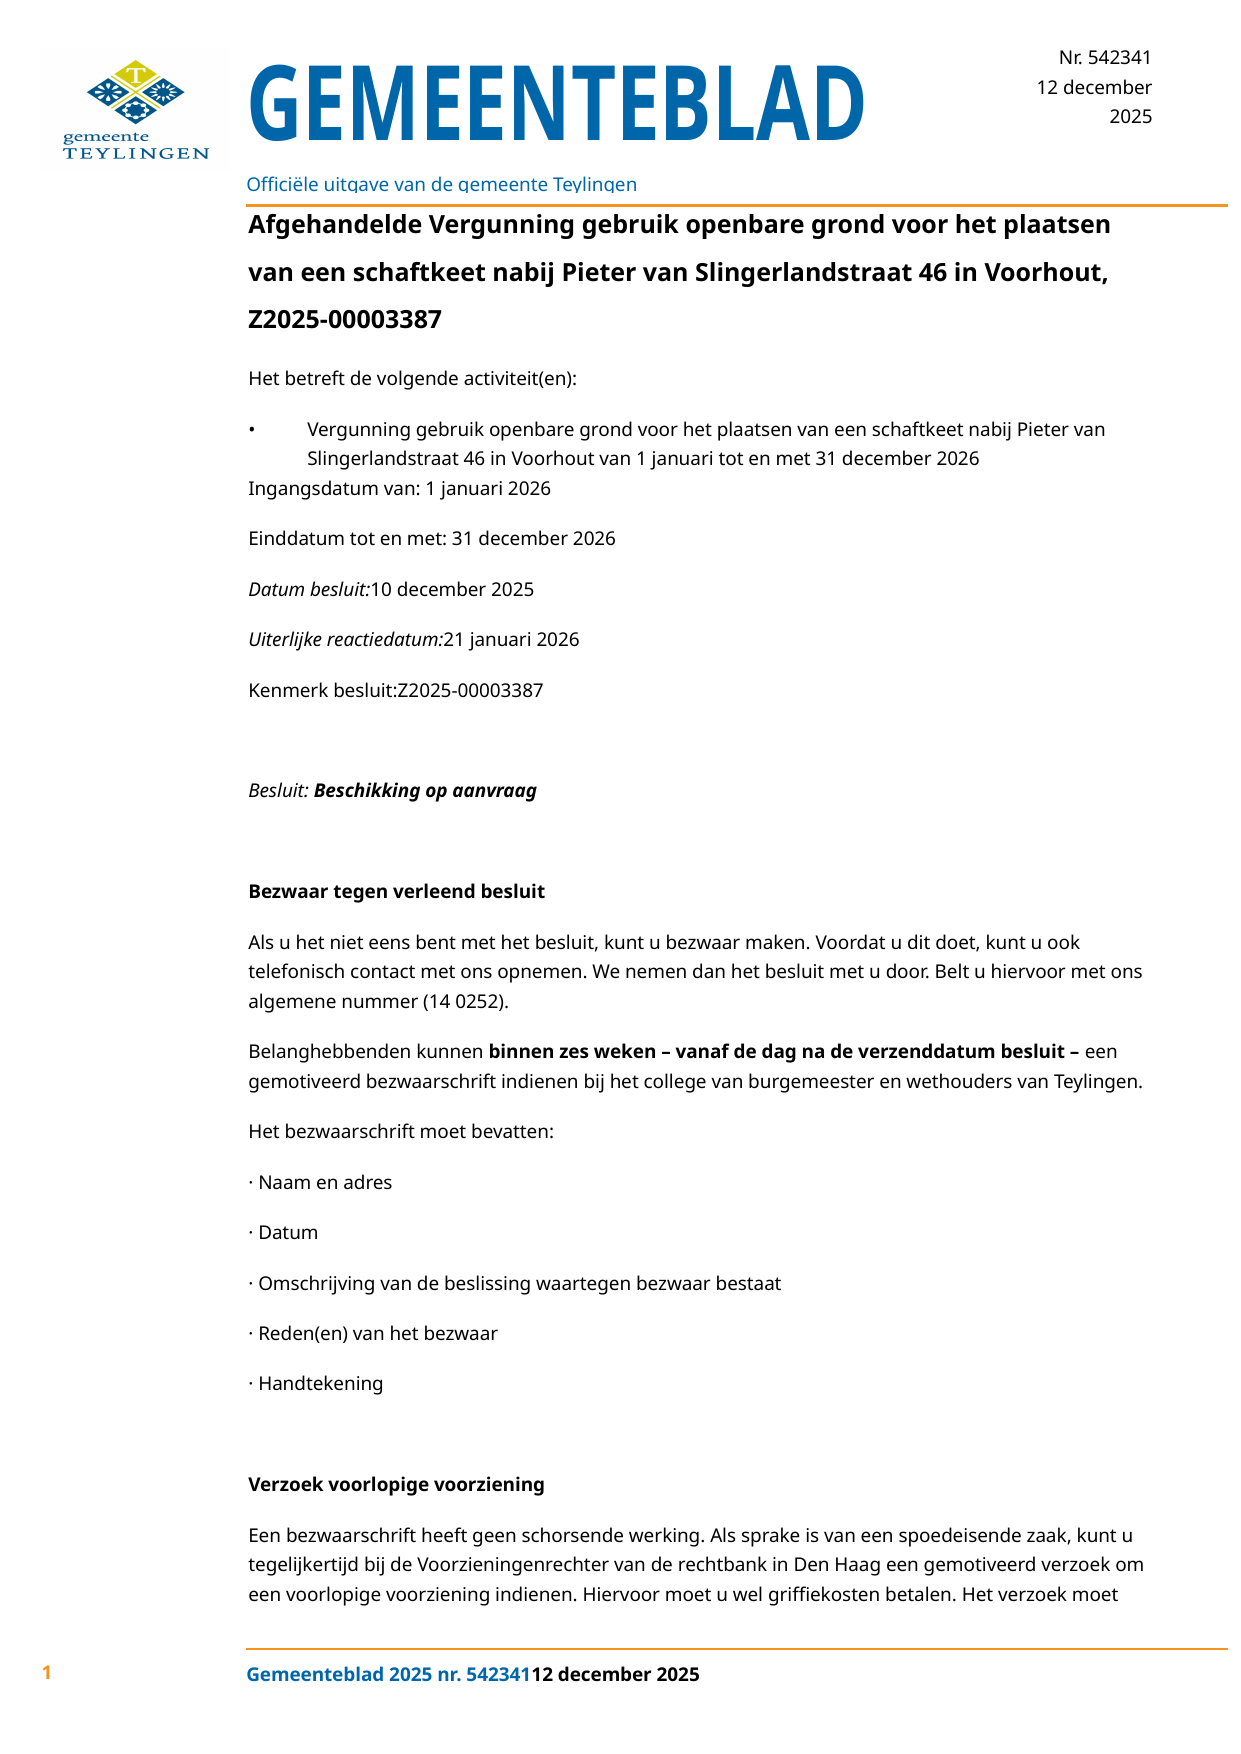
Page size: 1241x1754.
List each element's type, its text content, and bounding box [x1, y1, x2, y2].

text · Naam en adres [248, 1169, 1152, 1194]
text Bezwaar tegen verleend besluit [248, 878, 1152, 904]
text · Omschrijving van de beslissing waartegen bezwaar bestaat [248, 1270, 1152, 1295]
text Het betreft de volgende activiteit(en): [248, 366, 1152, 391]
text Uiterlijke reactiedatum:21 januari 2026 [248, 626, 1152, 652]
text Verzoek voorlopige voorziening [248, 1471, 1152, 1497]
list Vergunning gebruik openbare grond voor het plaatsen van een schaftkeet nabij Pieter van Slingerlandstraat 46 in Voorhout van 1 januari tot en met 31 december 2026 [248, 416, 1152, 471]
text · Handtekening [248, 1371, 1152, 1396]
text Een bezwaarschrift heeft geen schorsende werking. Als sprake is van een spoedeisende zaak, kunt u tegelijkertijd bij de Voorzieningenrechter van de rechtbank in Den Haag een gemotiveerd verzoek om een voorlopige voorziening indienen. Hiervoor moet u wel griffiekosten betalen. Het verzoek moet [248, 1522, 1152, 1607]
text Als u het niet eens bent met het besluit, kunt u bezwaar maken. Voordat u dit doet, kunt u ook telefonisch contact met ons opnemen. We nemen dan het besluit met u door. Belt u hiervoor met ons algemene nummer (14 0252). [248, 929, 1152, 1014]
picture [41, 47, 231, 172]
text Kenmerk besluit:Z2025-00003387 [248, 677, 1152, 702]
text · Datum [248, 1219, 1152, 1245]
text · Reden(en) van het bezwaar [248, 1320, 1152, 1346]
text Einddatum tot en met: 31 december 2026 [248, 526, 1152, 551]
text Afgehandelde Vergunning gebruik openbare grond voor het plaatsen van een schaftkeet nabij Pieter van Slingerlandstraat 46 in Voorhout, Z2025-00003387 [248, 207, 1152, 336]
text Datum besluit:10 december 2025 [248, 576, 1152, 602]
text Belanghebbenden kunnen binnen zes weken – vanaf de dag na de verzenddatum besluit – een gemotiveerd bezwaarschrift indienen bij het college van burgemeester en wethouders van Teylingen. [248, 1038, 1152, 1094]
text Besluit: Beschikking op aanvraag [248, 778, 1152, 803]
text Het bezwaarschrift moet bevatten: [248, 1118, 1152, 1144]
text Ingangsdatum van: 1 januari 2026 [248, 475, 1152, 501]
